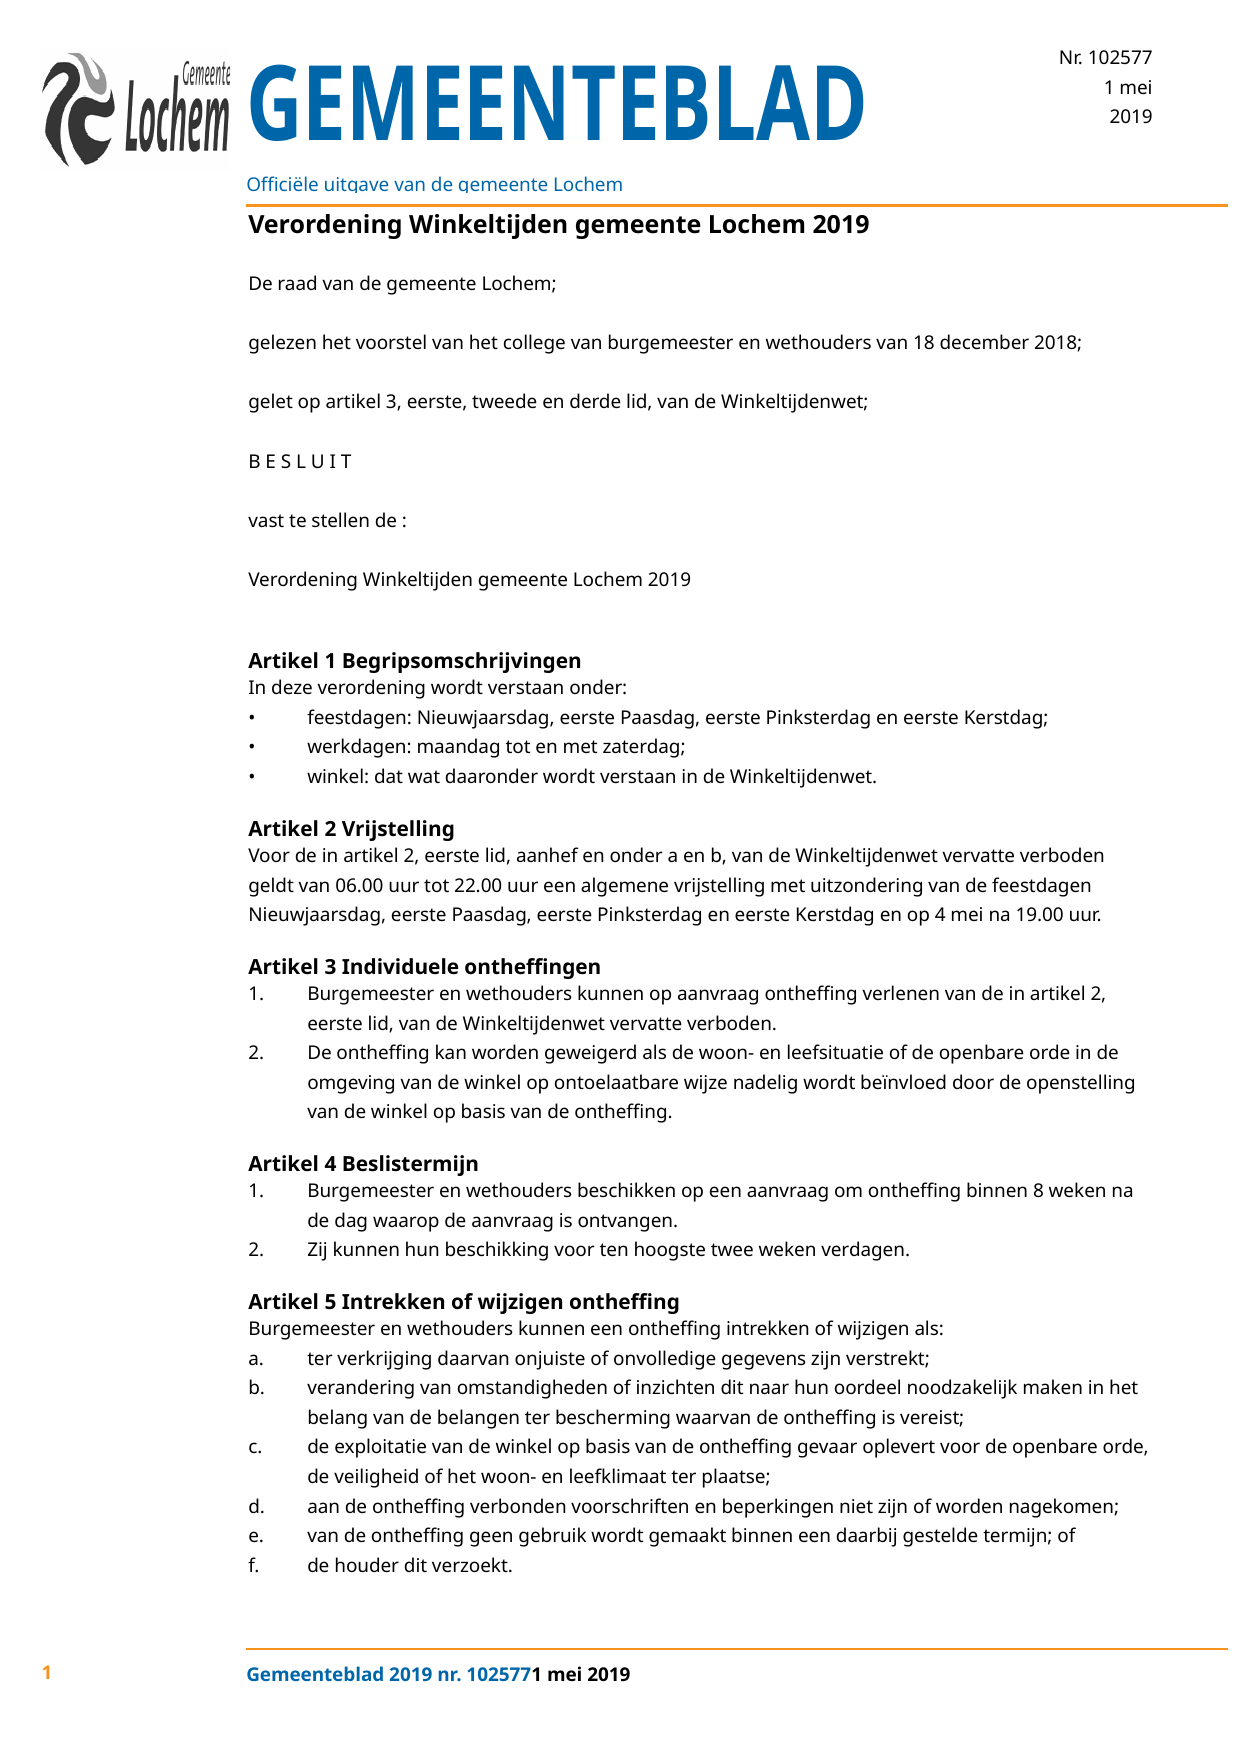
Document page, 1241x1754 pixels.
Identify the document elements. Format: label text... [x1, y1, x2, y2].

text B E S L U I T [248, 448, 1152, 473]
text Artikel 3 Individuele ontheffingen [248, 952, 1152, 980]
list Zij kunnen hun beschikking voor ten hoogste twee weken verdagen. [248, 1237, 1152, 1262]
list verandering van omstandigheden of inzichten dit naar hun oordeel noodzakelijk maken in het belang van de belangen ter bescherming waarvan de ontheffing is vereist; [248, 1374, 1152, 1430]
list winkel: dat wat daaronder wordt verstaan in de Winkeltijdenwet. [248, 763, 1152, 789]
text Voor de in artikel 2, eerste lid, aanhef en onder a en b, van de Winkeltijdenwet vervatte verboden geldt van 06.00 uur tot 22.00 uur een algemene vrijstelling met uitzondering van de feestdagen Nieuwjaarsdag, eerste Paasdag, eerste Pinksterdag en eerste Kerstdag en op 4 mei na 19.00 uur. [248, 842, 1152, 927]
text gelezen het voorstel van het college van burgemeester en wethouders van 18 december 2018; [248, 329, 1152, 355]
list aan de ontheffing verbonden voorschriften en beperkingen niet zijn of worden nagekomen; [248, 1493, 1152, 1519]
text Artikel 1 Begripsomschrijvingen [248, 646, 1152, 674]
list Burgemeester en wethouders beschikken op een aanvraag om ontheffing binnen 8 weken na de dag waarop de aanvraag is ontvangen. [248, 1177, 1152, 1233]
list van de ontheffing geen gebruik wordt gemaakt binnen een daarbij gestelde termijn; of [248, 1522, 1152, 1548]
text Artikel 2 Vrijstelling [248, 814, 1152, 842]
text De raad van de gemeente Lochem; [248, 270, 1152, 296]
list feestdagen: Nieuwjaarsdag, eerste Paasdag, eerste Pinksterdag en eerste Kerstdag; [248, 704, 1152, 730]
list de exploitatie van de winkel op basis van de ontheffing gevaar oplevert voor de openbare orde, de veiligheid of het woon- en leefklimaat ter plaatse; [248, 1434, 1152, 1489]
text In deze verordening wordt verstaan onder: [248, 674, 1152, 700]
text Burgemeester en wethouders kunnen een ontheffing intrekken of wijzigen als: [248, 1315, 1152, 1341]
text Artikel 5 Intrekken of wijzigen ontheffing [248, 1287, 1152, 1315]
text Verordening Winkeltijden gemeente Lochem 2019 [248, 566, 1152, 592]
picture [41, 47, 231, 172]
text vast te stellen de : [248, 507, 1152, 533]
list werkdagen: maandag tot en met zaterdag; [248, 734, 1152, 759]
text Verordening Winkeltijden gemeente Lochem 2019 [248, 207, 1152, 241]
text Artikel 4 Beslistermijn [248, 1149, 1152, 1177]
text gelet op artikel 3, eerste, tweede en derde lid, van de Winkeltijdenwet; [248, 389, 1152, 414]
list ter verkrijging daarvan onjuiste of onvolledige gegevens zijn verstrekt; [248, 1345, 1152, 1371]
list De ontheffing kan worden geweigerd als de woon- en leefsituatie of de openbare orde in de omgeving van de winkel op ontoelaatbare wijze nadelig wordt beïnvloed door de openstelling van de winkel op basis van de ontheffing. [248, 1039, 1152, 1124]
list Burgemeester en wethouders kunnen op aanvraag ontheffing verlenen van de in artikel 2, eerste lid, van de Winkeltijdenwet vervatte verboden. [248, 980, 1152, 1036]
list de houder dit verzoekt. [248, 1552, 1152, 1578]
